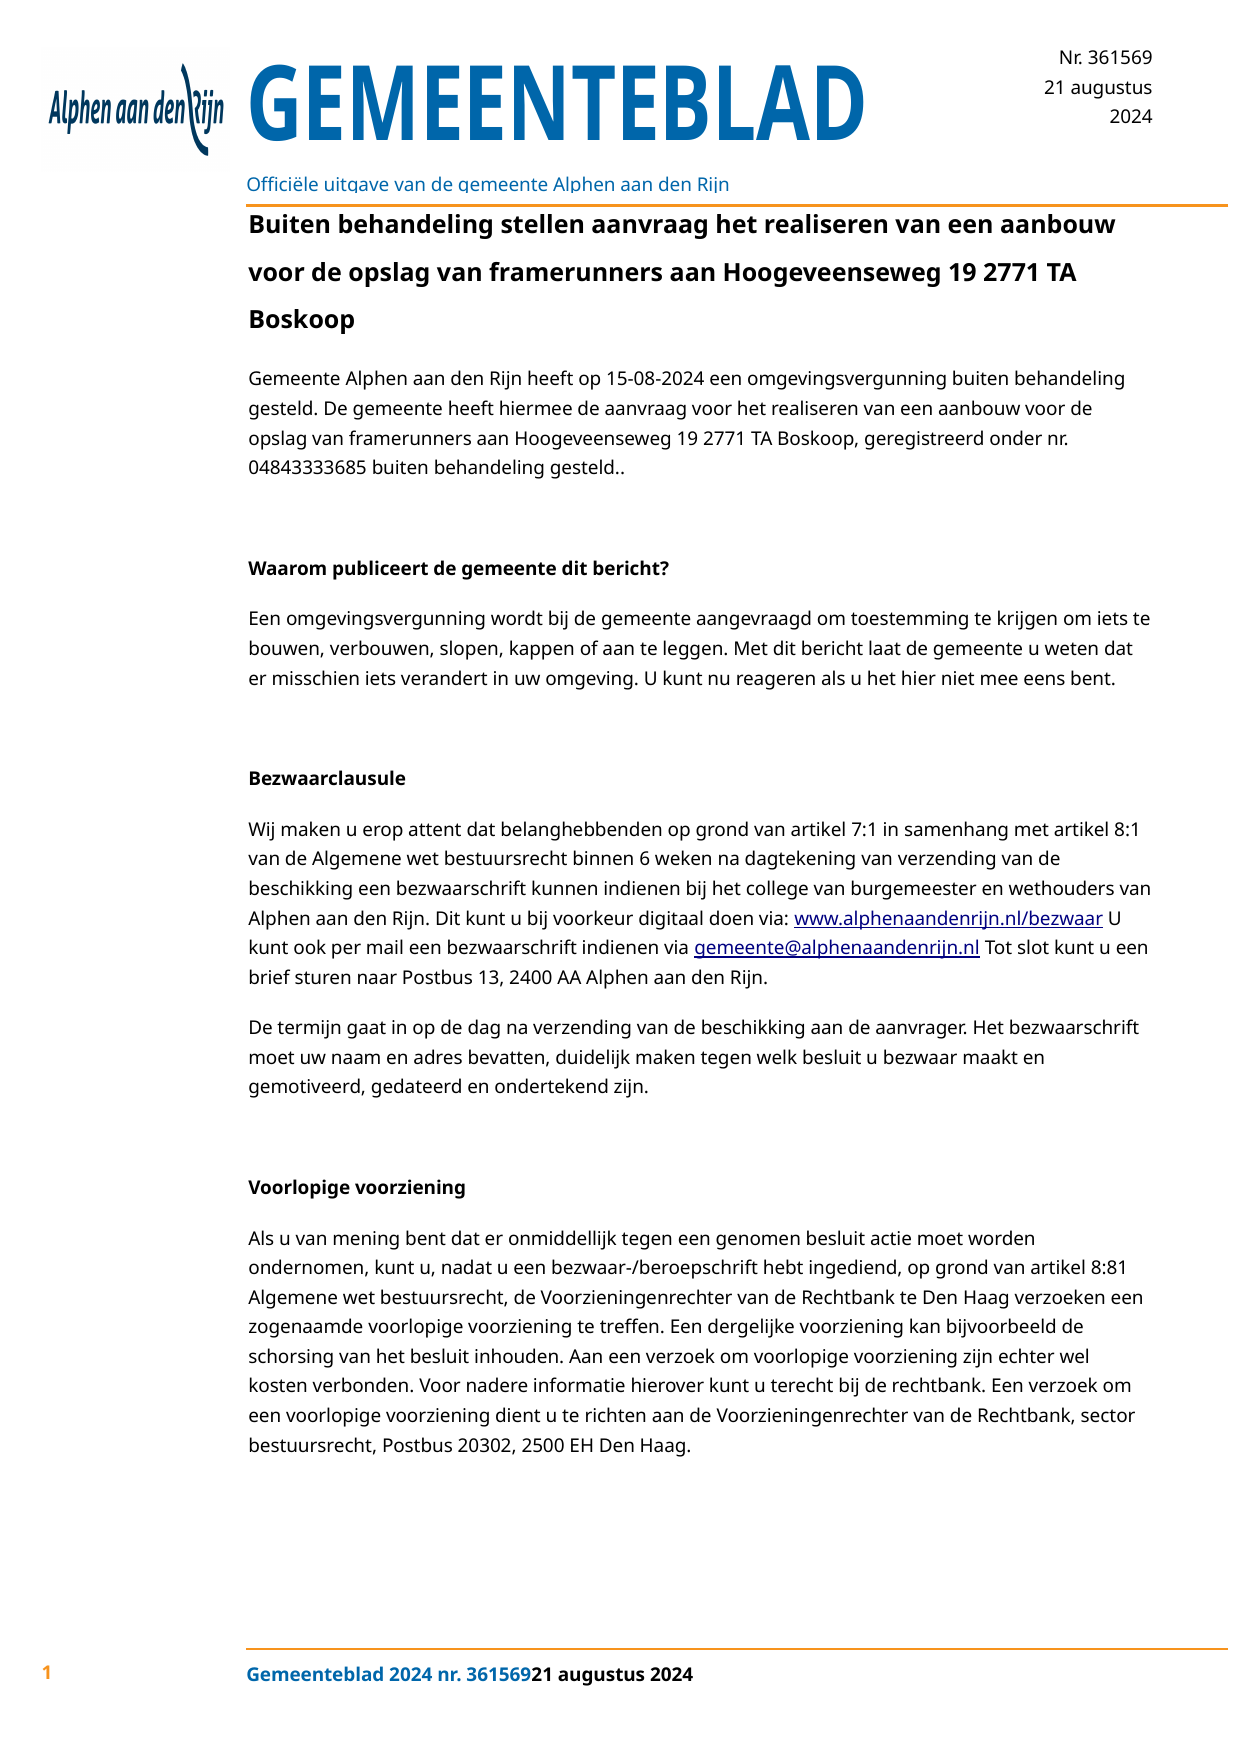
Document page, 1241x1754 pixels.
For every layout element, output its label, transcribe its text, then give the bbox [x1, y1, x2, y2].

text Gemeente Alphen aan den Rijn heeft op 15-08-2024 een omgevingsvergunning buiten behandeling gesteld. De gemeente heeft hiermee de aanvraag voor het realiseren van een aanbouw voor de opslag van framerunners aan Hoogeveenseweg 19 2771 TA Boskoop, geregistreerd onder nr. 04843333685 buiten behandeling gesteld.. [248, 366, 1152, 480]
text Een omgevingsvergunning wordt bij de gemeente aangevraagd om toestemming te krijgen om iets te bouwen, verbouwen, slopen, kappen of aan te leggen. Met dit bericht laat de gemeente u weten dat er misschien iets verandert in uw omgeving. U kunt nu reageren als u het hier niet mee eens bent. [248, 606, 1152, 690]
text Wij maken u erop attent dat belanghebbenden op grond van artikel 7:1 in samenhang met artikel 8:1 van de Algemene wet bestuursrecht binnen 6 weken na dagtekening van verzending van de beschikking een bezwaarschrift kunnen indienen bij het college van burgemeester en wethouders van Alphen aan den Rijn. Dit kunt u bij voorkeur digitaal doen via: www.alphenaandenrijn.nl/bezwaar U kunt ook per mail een bezwaarschrift indienen via gemeente@alphenaandenrijn.nl Tot slot kunt u een brief sturen naar Postbus 13, 2400 AA Alphen aan den Rijn. [248, 816, 1152, 989]
picture [41, 47, 231, 172]
text Buiten behandeling stellen aanvraag het realiseren van een aanbouw voor de opslag van framerunners aan Hoogeveenseweg 19 2771 TA Boskoop [248, 207, 1152, 336]
text Waarom publiceert de gemeente dit bericht? [248, 555, 1152, 581]
text Bezwaarclausule [248, 766, 1152, 791]
text Voorlopige voorziening [248, 1174, 1152, 1200]
text Als u van mening bent dat er onmiddellijk tegen een genomen besluit actie moet worden ondernomen, kunt u, nadat u een bezwaar-/beroepschrift hebt ingediend, op grond van artikel 8:81 Algemene wet bestuursrecht, de Voorzieningenrechter van de Rechtbank te Den Haag verzoeken een zogenaamde voorlopige voorziening te treffen. Een dergelijke voorziening kan bijvoorbeeld de schorsing van het besluit inhouden. Aan een verzoek om voorlopige voorziening zijn echter wel kosten verbonden. Voor nadere informatie hierover kunt u terecht bij de rechtbank. Een verzoek om een voorlopige voorziening dient u te richten aan de Voorzieningenrechter van de Rechtbank, sector bestuursrecht, Postbus 20302, 2500 EH Den Haag. [248, 1225, 1152, 1457]
text De termijn gaat in op de dag na verzending van de beschikking aan de aanvrager. Het bezwaarschrift moet uw naam en adres bevatten, duidelijk maken tegen welk besluit u bezwaar maakt en gemotiveerd, gedateerd en ondertekend zijn. [248, 1014, 1152, 1099]
